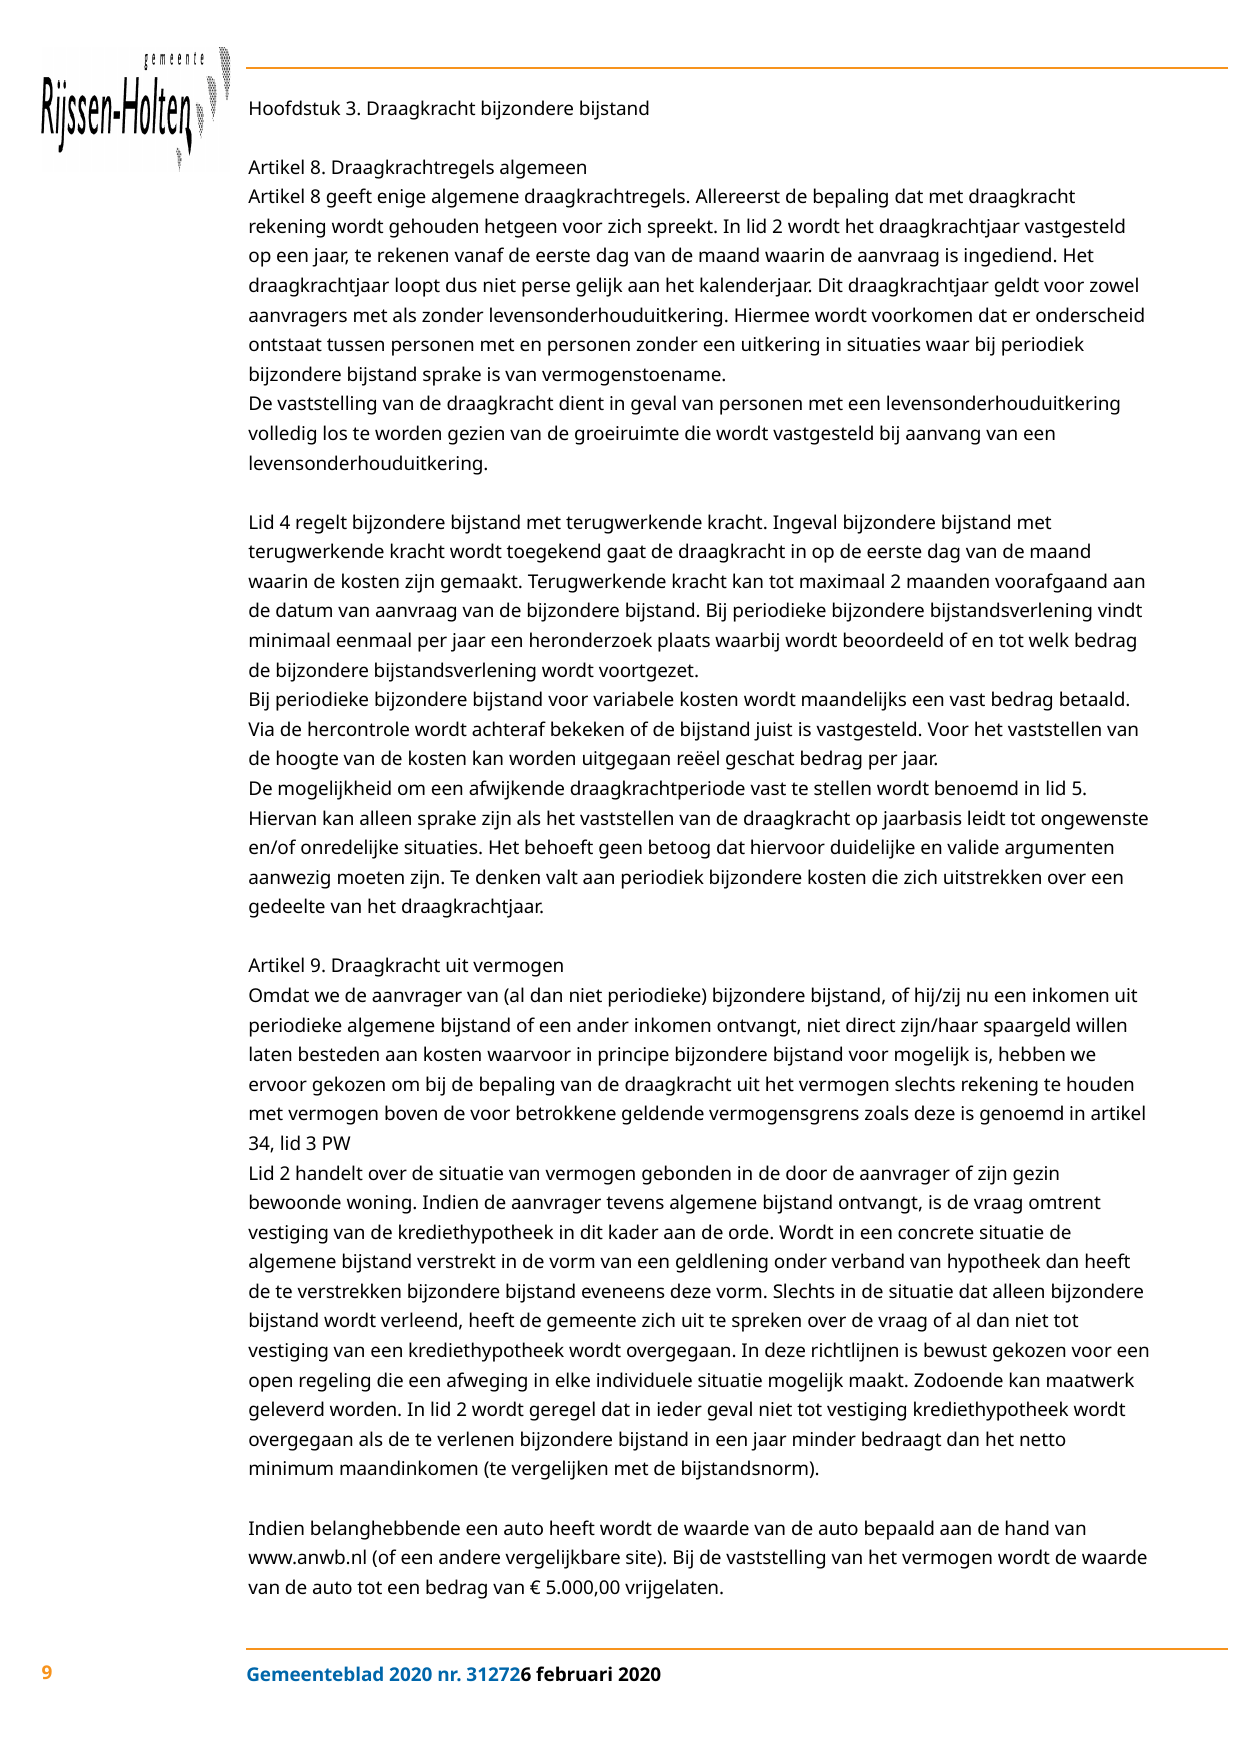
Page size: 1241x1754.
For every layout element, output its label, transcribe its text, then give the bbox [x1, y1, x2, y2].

picture [41, 47, 231, 172]
text Lid 2 handelt over de situatie van vermogen gebonden in de door de aanvrager of zijn gezin bewoonde woning. Indien de aanvrager tevens algemene bijstand ontvangt, is de vraag omtrent vestiging van de krediethypotheek in dit kader aan de orde. Wordt in een concrete situatie de algemene bijstand verstrekt in de vorm van een geldlening onder verband van hypotheek dan heeft de te verstrekken bijzondere bijstand eveneens deze vorm. Slechts in de situatie dat alleen bijzondere bijstand wordt verleend, heeft de gemeente zich uit te spreken over de vraag of al dan niet tot vestiging van een krediethypotheek wordt overgegaan. In deze richtlijnen is bewust gekozen voor een open regeling die een afweging in elke individuele situatie mogelijk maakt. Zodoende kan maatwerk geleverd worden. In lid 2 wordt geregel dat in ieder geval niet tot vestiging krediethypotheek wordt overgegaan als de te verlenen bijzondere bijstand in een jaar minder bedraagt dan het netto minimum maandinkomen (te vergelijken met de bijstandsnorm). [248, 1160, 1152, 1481]
text Indien belanghebbende een auto heeft wordt de waarde van de auto bepaald aan de hand van www.anwb.nl (of een andere vergelijkbare site). Bij de vaststelling van het vermogen wordt de waarde van de auto tot een bedrag van € 5.000,00 vrijgelaten. [248, 1515, 1152, 1600]
text Artikel 8 geeft enige algemene draagkrachtregels. Allereerst de bepaling dat met draagkracht rekening wordt gehouden hetgeen voor zich spreekt. In lid 2 wordt het draagkrachtjaar vastgesteld op een jaar, te rekenen vanaf de eerste dag van de maand waarin de aanvraag is ingediend. Het draagkrachtjaar loopt dus niet perse gelijk aan het kalenderjaar. Dit draagkrachtjaar geldt voor zowel aanvragers met als zonder levensonderhouduitkering. Hiermee wordt voorkomen dat er onderscheid ontstaat tussen personen met en personen zonder een uitkering in situaties waar bij periodiek bijzondere bijstand sprake is van vermogenstoename. [248, 183, 1152, 387]
text Artikel 9. Draagkracht uit vermogen [248, 953, 1152, 978]
text Bij periodieke bijzondere bijstand voor variabele kosten wordt maandelijks een vast bedrag betaald. Via de hercontrole wordt achteraf bekeken of de bijstand juist is vastgesteld. Voor het vaststellen van de hoogte van de kosten kan worden uitgegaan reëel geschat bedrag per jaar. [248, 686, 1152, 771]
text Artikel 8. Draagkrachtregels algemeen [248, 154, 1152, 180]
text Omdat we de aanvrager van (al dan niet periodieke) bijzondere bijstand, of hij/zij nu een inkomen uit periodieke algemene bijstand of een ander inkomen ontvangt, niet direct zijn/haar spaargeld willen laten besteden aan kosten waarvoor in principe bijzondere bijstand voor mogelijk is, hebben we ervoor gekozen om bij de bepaling van de draagkracht uit het vermogen slechts rekening te houden met vermogen boven de voor betrokkene geldende vermogensgrens zoals deze is genoemd in artikel 34, lid 3 PW [248, 982, 1152, 1156]
text De mogelijkheid om een afwijkende draagkrachtperiode vast te stellen wordt benoemd in lid 5. Hiervan kan alleen sprake zijn als het vaststellen van de draagkracht op jaarbasis leidt tot ongewenste en/of onredelijke situaties. Het behoeft geen betoog dat hiervoor duidelijke en valide argumenten aanwezig moeten zijn. Te denken valt aan periodiek bijzondere kosten die zich uitstrekken over een gedeelte van het draagkrachtjaar. [248, 775, 1152, 919]
text Hoofdstuk 3. Draagkracht bijzondere bijstand [248, 95, 1152, 121]
text De vaststelling van de draagkracht dient in geval van personen met een levensonderhouduitkering volledig los te worden gezien van de groeiruimte die wordt vastgesteld bij aanvang van een levensonderhouduitkering. [248, 391, 1152, 476]
text Lid 4 regelt bijzondere bijstand met terugwerkende kracht. Ingeval bijzondere bijstand met terugwerkende kracht wordt toegekend gaat de draagkracht in op de eerste dag van de maand waarin de kosten zijn gemaakt. Terugwerkende kracht kan tot maximaal 2 maanden voorafgaand aan de datum van aanvraag van de bijzondere bijstand. Bij periodieke bijzondere bijstandsverlening vindt minimaal eenmaal per jaar een heronderzoek plaats waarbij wordt beoordeeld of en tot welk bedrag de bijzondere bijstandsverlening wordt voortgezet. [248, 509, 1152, 683]
